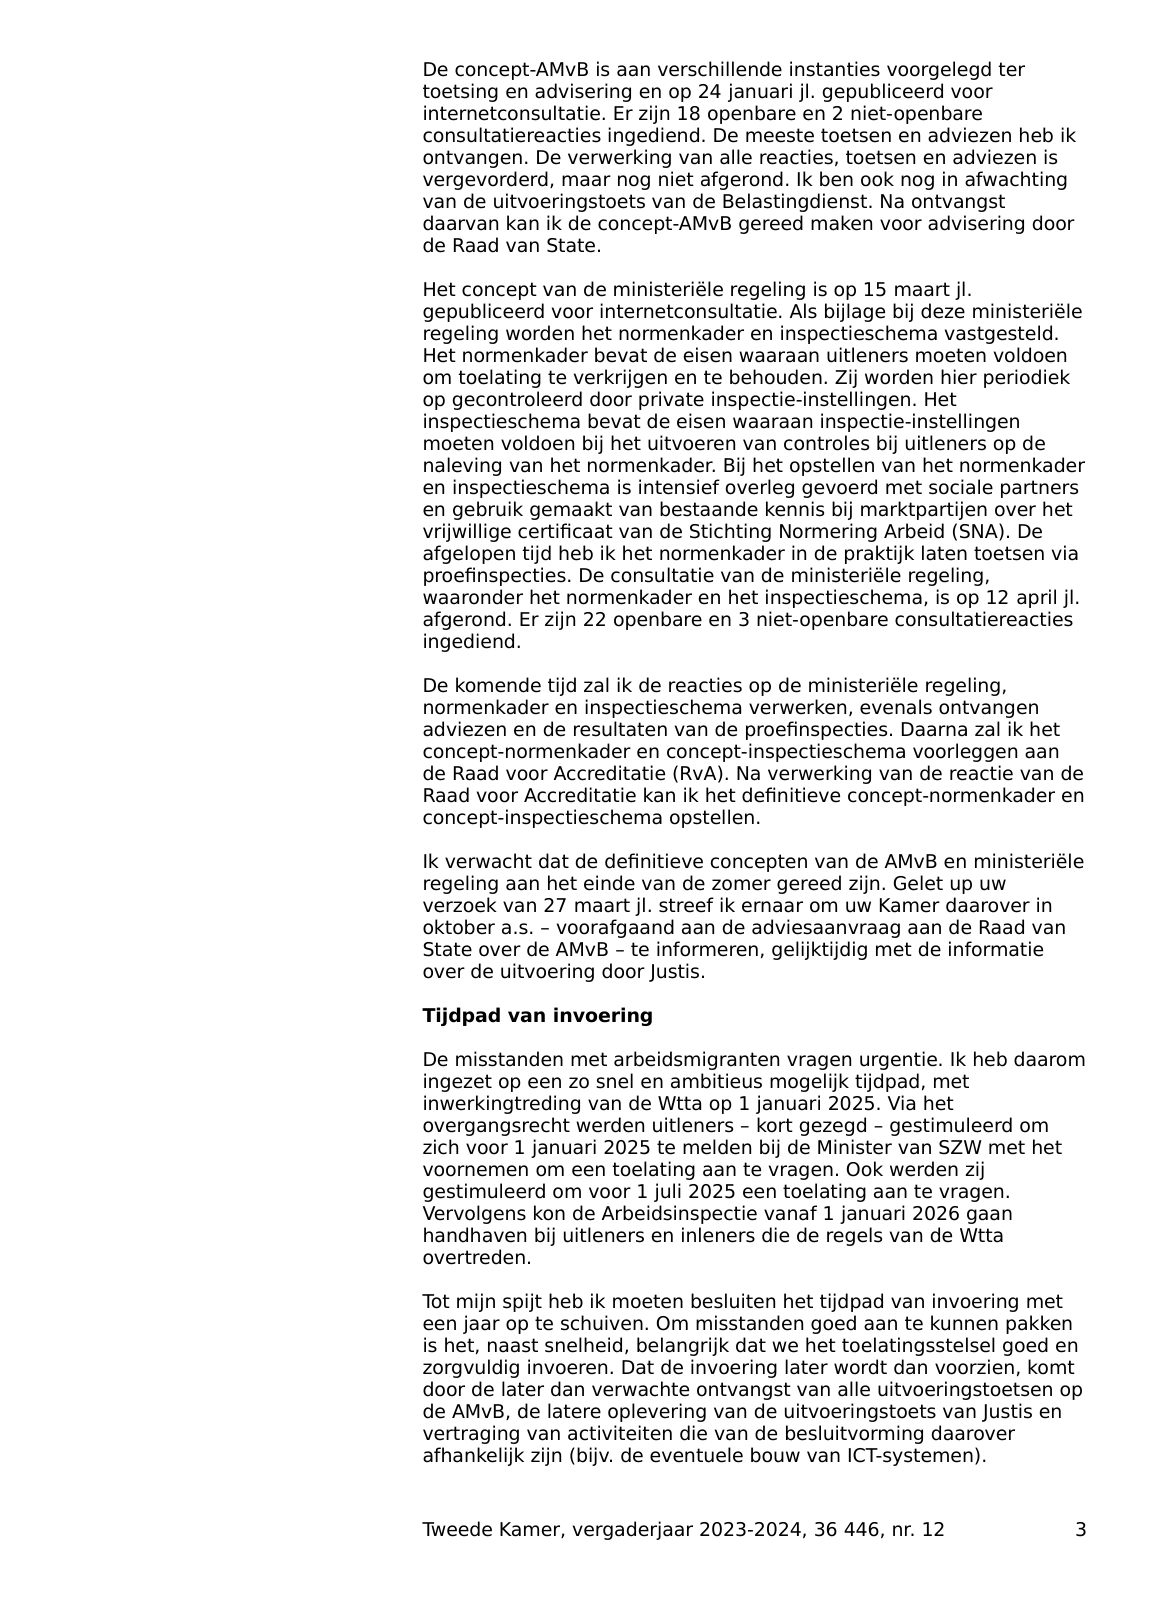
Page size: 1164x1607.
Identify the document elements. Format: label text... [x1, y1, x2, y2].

text De concept-AMvB is aan verschillende instanties voorgelegd ter toetsing en advisering en op 24 januari jl. gepubliceerd voor internetconsultatie. Er zijn 18 openbare en 2 niet-openbare consultatiereacties ingediend. De meeste toetsen en adviezen heb ik ontvangen. De verwerking van alle reacties, toetsen en adviezen is vergevorderd, maar nog niet afgerond. Ik ben ook nog in afwachting van de uitvoeringstoets van de Belastingdienst. Na ontvangst daarvan kan ik de concept-AMvB gereed maken voor advisering door de Raad van State. [422, 59, 1087, 257]
text Het normenkader bevat de eisen waaraan uitleners moeten voldoen om toelating te verkrijgen en te behouden. Zij worden hier periodiek op gecontroleerd door private inspectie-instellingen. Het inspectieschema bevat de eisen waaraan inspectie-instellingen moeten voldoen bij het uitvoeren van controles bij uitleners op de naleving van het normenkader. Bij het opstellen van het normenkader en inspectieschema is intensief overleg gevoerd met sociale partners en gebruik gemaakt van bestaande kennis bij marktpartijen over het vrijwillige certificaat van de Stichting Normering Arbeid (SNA). De afgelopen tijd heb ik het normenkader in de praktijk laten toetsen via proefinspecties. De consultatie van de ministeriële regeling, waaronder het normenkader en het inspectieschema, is op 12 april jl. afgerond. Er zijn 22 openbare en 3 niet-openbare consultatiereacties ingediend. [422, 345, 1087, 653]
text De komende tijd zal ik de reacties op de ministeriële regeling, normenkader en inspectieschema verwerken, evenals ontvangen adviezen en de resultaten van de proefinspecties. Daarna zal ik het concept-normenkader en concept-inspectieschema voorleggen aan de Raad voor Accreditatie (RvA). Na verwerking van de reactie van de Raad voor Accreditatie kan ik het definitieve concept-normenkader en concept-inspectieschema opstellen. [422, 675, 1087, 829]
text Tot mijn spijt heb ik moeten besluiten het tijdpad van invoering met een jaar op te schuiven. Om misstanden goed aan te kunnen pakken is het, naast snelheid, belangrijk dat we het toelatingsstelsel goed en zorgvuldig invoeren. Dat de invoering later wordt dan voorzien, komt door de later dan verwachte ontvangst van alle uitvoeringstoetsen op de AMvB, de latere oplevering van de uitvoeringstoets van Justis en vertraging van activiteiten die van de besluitvorming daarover afhankelijk zijn (bijv. de eventuele bouw van ICT-systemen). [422, 1291, 1087, 1467]
subtitle Tijdpad van invoering [422, 1005, 1087, 1027]
text Het concept van de ministeriële regeling is op 15 maart jl. gepubliceerd voor internetconsultatie. Als bijlage bij deze ministeriële regeling worden het normenkader en inspectieschema vastgesteld. [422, 279, 1087, 345]
text De misstanden met arbeidsmigranten vragen urgentie. Ik heb daarom ingezet op een zo snel en ambitieus mogelijk tijdpad, met inwerkingtreding van de Wtta op 1 januari 2025. Via het overgangsrecht werden uitleners – kort gezegd – gestimuleerd om zich voor 1 januari 2025 te melden bij de Minister van SZW met het voornemen om een toelating aan te vragen. Ook werden zij gestimuleerd om voor 1 juli 2025 een toelating aan te vragen. Vervolgens kon de Arbeidsinspectie vanaf 1 januari 2026 gaan handhaven bij uitleners en inleners die de regels van de Wtta overtreden. [422, 1049, 1087, 1269]
text Ik verwacht dat de definitieve concepten van de AMvB en ministeriële regeling aan het einde van de zomer gereed zijn. Gelet up uw verzoek van 27 maart jl. streef ik ernaar om uw Kamer daarover in oktober a.s. – voorafgaand aan de adviesaanvraag aan de Raad van State over de AMvB – te informeren, gelijktijdig met de informatie over de uitvoering door Justis. [422, 851, 1087, 983]
